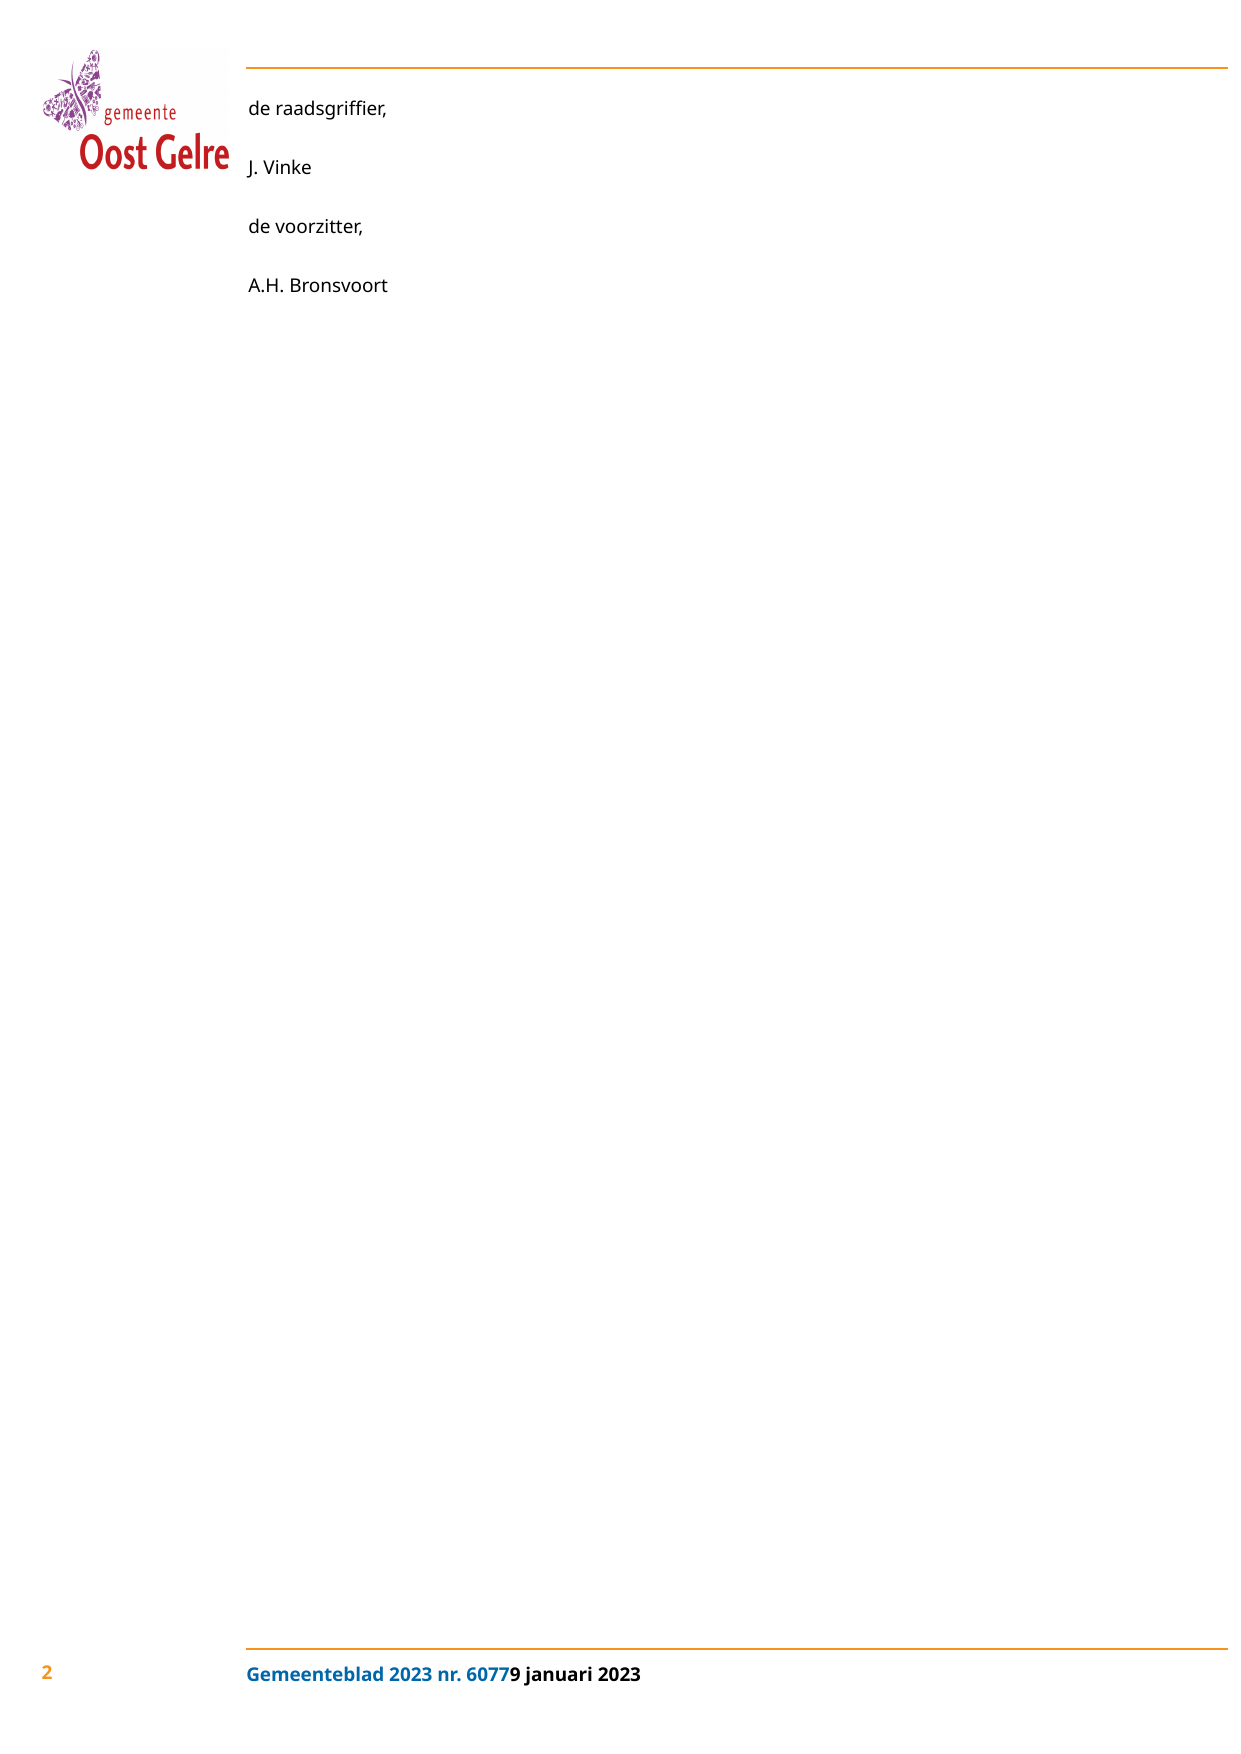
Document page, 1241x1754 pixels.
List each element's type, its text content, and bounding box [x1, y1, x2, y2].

picture [41, 47, 231, 172]
text de voorzitter, [248, 213, 1152, 239]
text A.H. Bronsvoort [248, 272, 1152, 298]
text de raadsgriffier, [248, 95, 1152, 121]
text J. Vinke [248, 154, 1152, 180]
